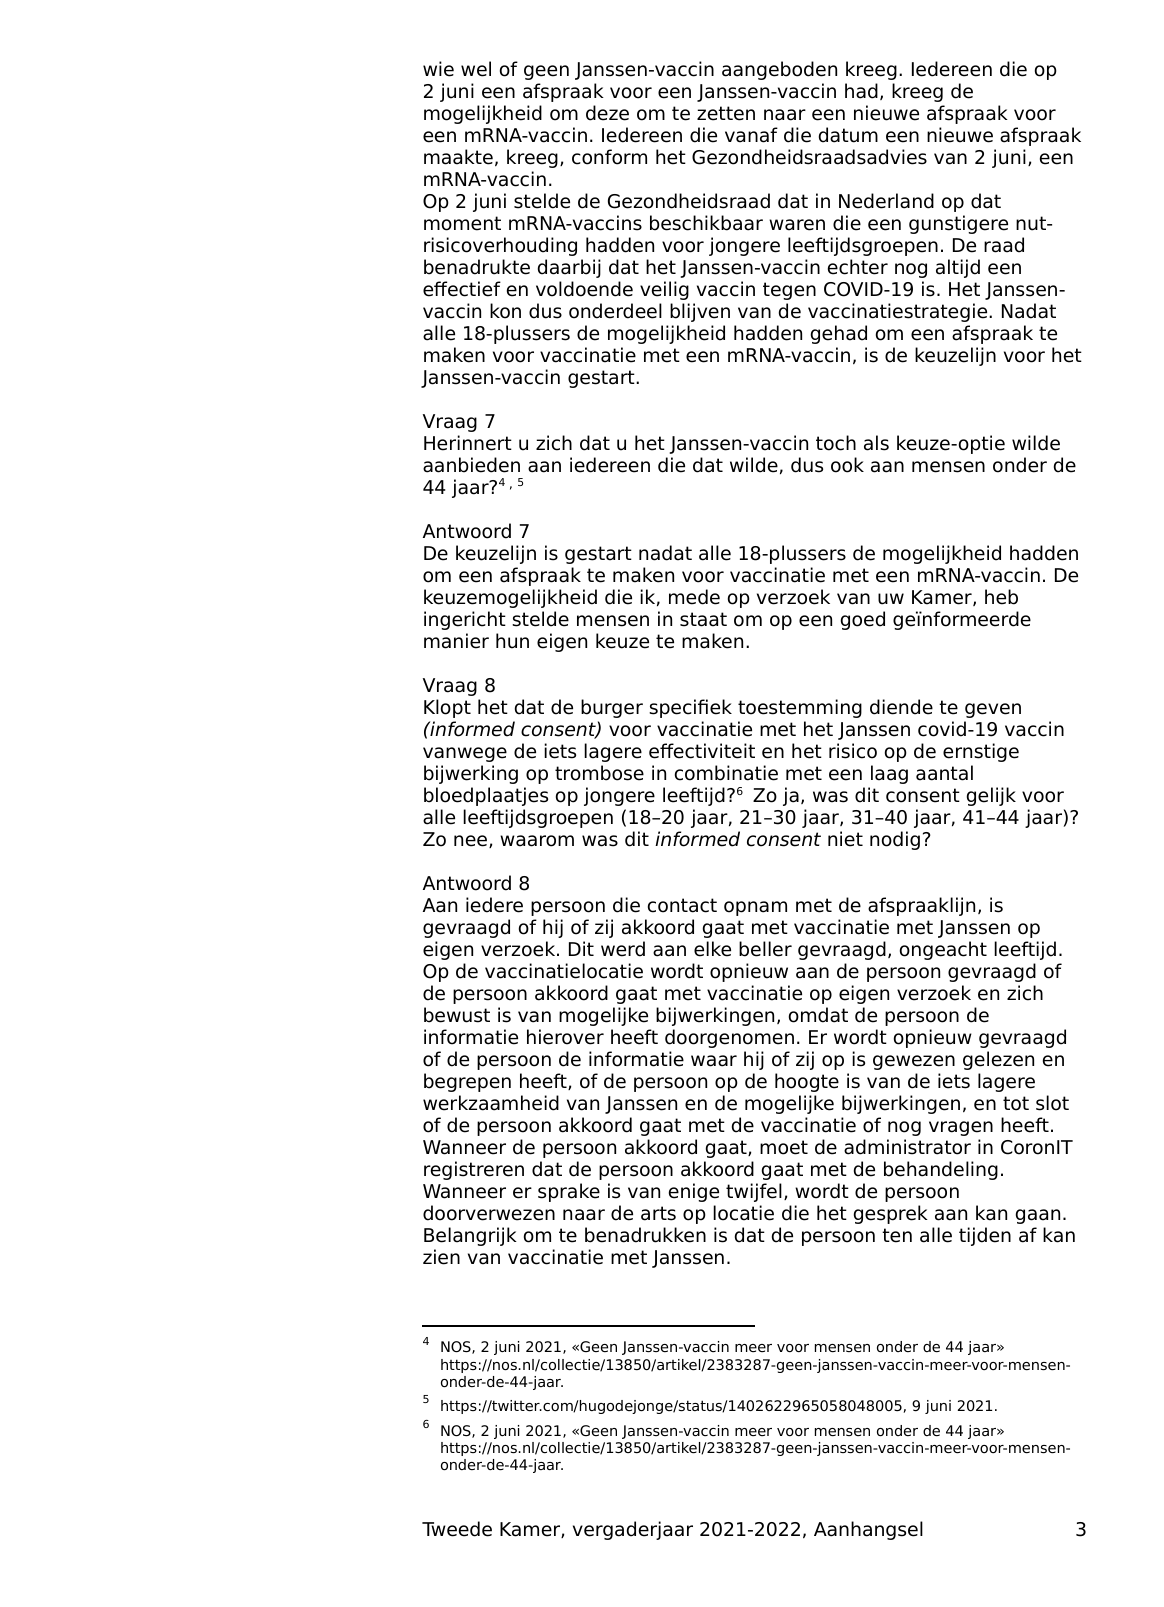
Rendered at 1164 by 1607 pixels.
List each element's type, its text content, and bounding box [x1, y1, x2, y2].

text Klopt het dat de burger specifiek toestemming diende te geven (informed consent) voor vaccinatie met het Janssen covid-19 vaccin vanwege de iets lagere effectiviteit en het risico op de ernstige bijwerking op trombose in combinatie met een laag aantal bloedplaatjes op jongere leeftijd? Zo ja, was dit consent gelijk voor alle leeftijdsgroepen (18–20 jaar, 21–30 jaar, 31–40 jaar, 41–44 jaar)? Zo nee, waarom was dit informed consent niet nodig? [422, 697, 1087, 851]
text Aan iedere persoon die contact opnam met de afspraaklijn, is gevraagd of hij of zij akkoord gaat met vaccinatie met Janssen op eigen verzoek. Dit werd aan elke beller gevraagd, ongeacht leeftijd. Op de vaccinatielocatie wordt opnieuw aan de persoon gevraagd of de persoon akkoord gaat met vaccinatie op eigen verzoek en zich bewust is van mogelijke bijwerkingen, omdat de persoon de informatie hierover heeft doorgenomen. Er wordt opnieuw gevraagd of de persoon de informatie waar hij of zij op is gewezen gelezen en begrepen heeft, of de persoon op de hoogte is van de iets lagere werkzaamheid van Janssen en de mogelijke bijwerkingen, en tot slot of de persoon akkoord gaat met de vaccinatie of nog vragen heeft. Wanneer de persoon akkoord gaat, moet de administrator in CoronIT registreren dat de persoon akkoord gaat met de behandeling. Wanneer er sprake is van enige twijfel, wordt de persoon doorverwezen naar de arts op locatie die het gesprek aan kan gaan. Belangrijk om te benadrukken is dat de persoon ten alle tijden af kan zien van vaccinatie met Janssen. [422, 895, 1087, 1269]
text Antwoord 7 [422, 521, 1087, 543]
text wie wel of geen Janssen-vaccin aangeboden kreeg. Iedereen die op 2 juni een afspraak voor een Janssen-vaccin had, kreeg de mogelijkheid om deze om te zetten naar een nieuwe afspraak voor een mRNA-vaccin. Iedereen die vanaf die datum een nieuwe afspraak maakte, kreeg, conform het Gezondheidsraadsadvies van 2 juni, een mRNA-vaccin. [422, 59, 1087, 191]
text https://twitter.com/hugodejonge/status/1402622965058048005, 9 juni 2021. [422, 1393, 1087, 1416]
text NOS, 2 juni 2021, «Geen Janssen-vaccin meer voor mensen onder de 44 jaar» https://nos.nl/collectie/13850/artikel/2383287-geen-janssen-vaccin-meer-voor-mensen-onder-de-44-jaar. [422, 1418, 1087, 1474]
text Op 2 juni stelde de Gezondheidsraad dat in Nederland op dat moment mRNA-vaccins beschikbaar waren die een gunstigere nut-risicoverhouding hadden voor jongere leeftijdsgroepen. De raad benadrukte daarbij dat het Janssen-vaccin echter nog altijd een effectief en voldoende veilig vaccin tegen COVID-19 is. Het Janssen-vaccin kon dus onderdeel blijven van de vaccinatiestrategie. Nadat alle 18-plussers de mogelijkheid hadden gehad om een afspraak te maken voor vaccinatie met een mRNA-vaccin, is de keuzelijn voor het Janssen-vaccin gestart. [422, 191, 1087, 389]
text Vraag 7 [422, 411, 1087, 433]
text Herinnert u zich dat u het Janssen-vaccin toch als keuze-optie wilde aanbieden aan iedereen die dat wilde, dus ook aan mensen onder de 44 jaar?, [422, 433, 1087, 499]
text Vraag 8 [422, 675, 1087, 697]
text De keuzelijn is gestart nadat alle 18-plussers de mogelijkheid hadden om een afspraak te maken voor vaccinatie met een mRNA-vaccin. De keuzemogelijkheid die ik, mede op verzoek van uw Kamer, heb ingericht stelde mensen in staat om op een goed geïnformeerde manier hun eigen keuze te maken. [422, 543, 1087, 653]
text NOS, 2 juni 2021, «Geen Janssen-vaccin meer voor mensen onder de 44 jaar» https://nos.nl/collectie/13850/artikel/2383287-geen-janssen-vaccin-meer-voor-mensen-onder-de-44-jaar. [422, 1335, 1087, 1391]
text Antwoord 8 [422, 873, 1087, 895]
